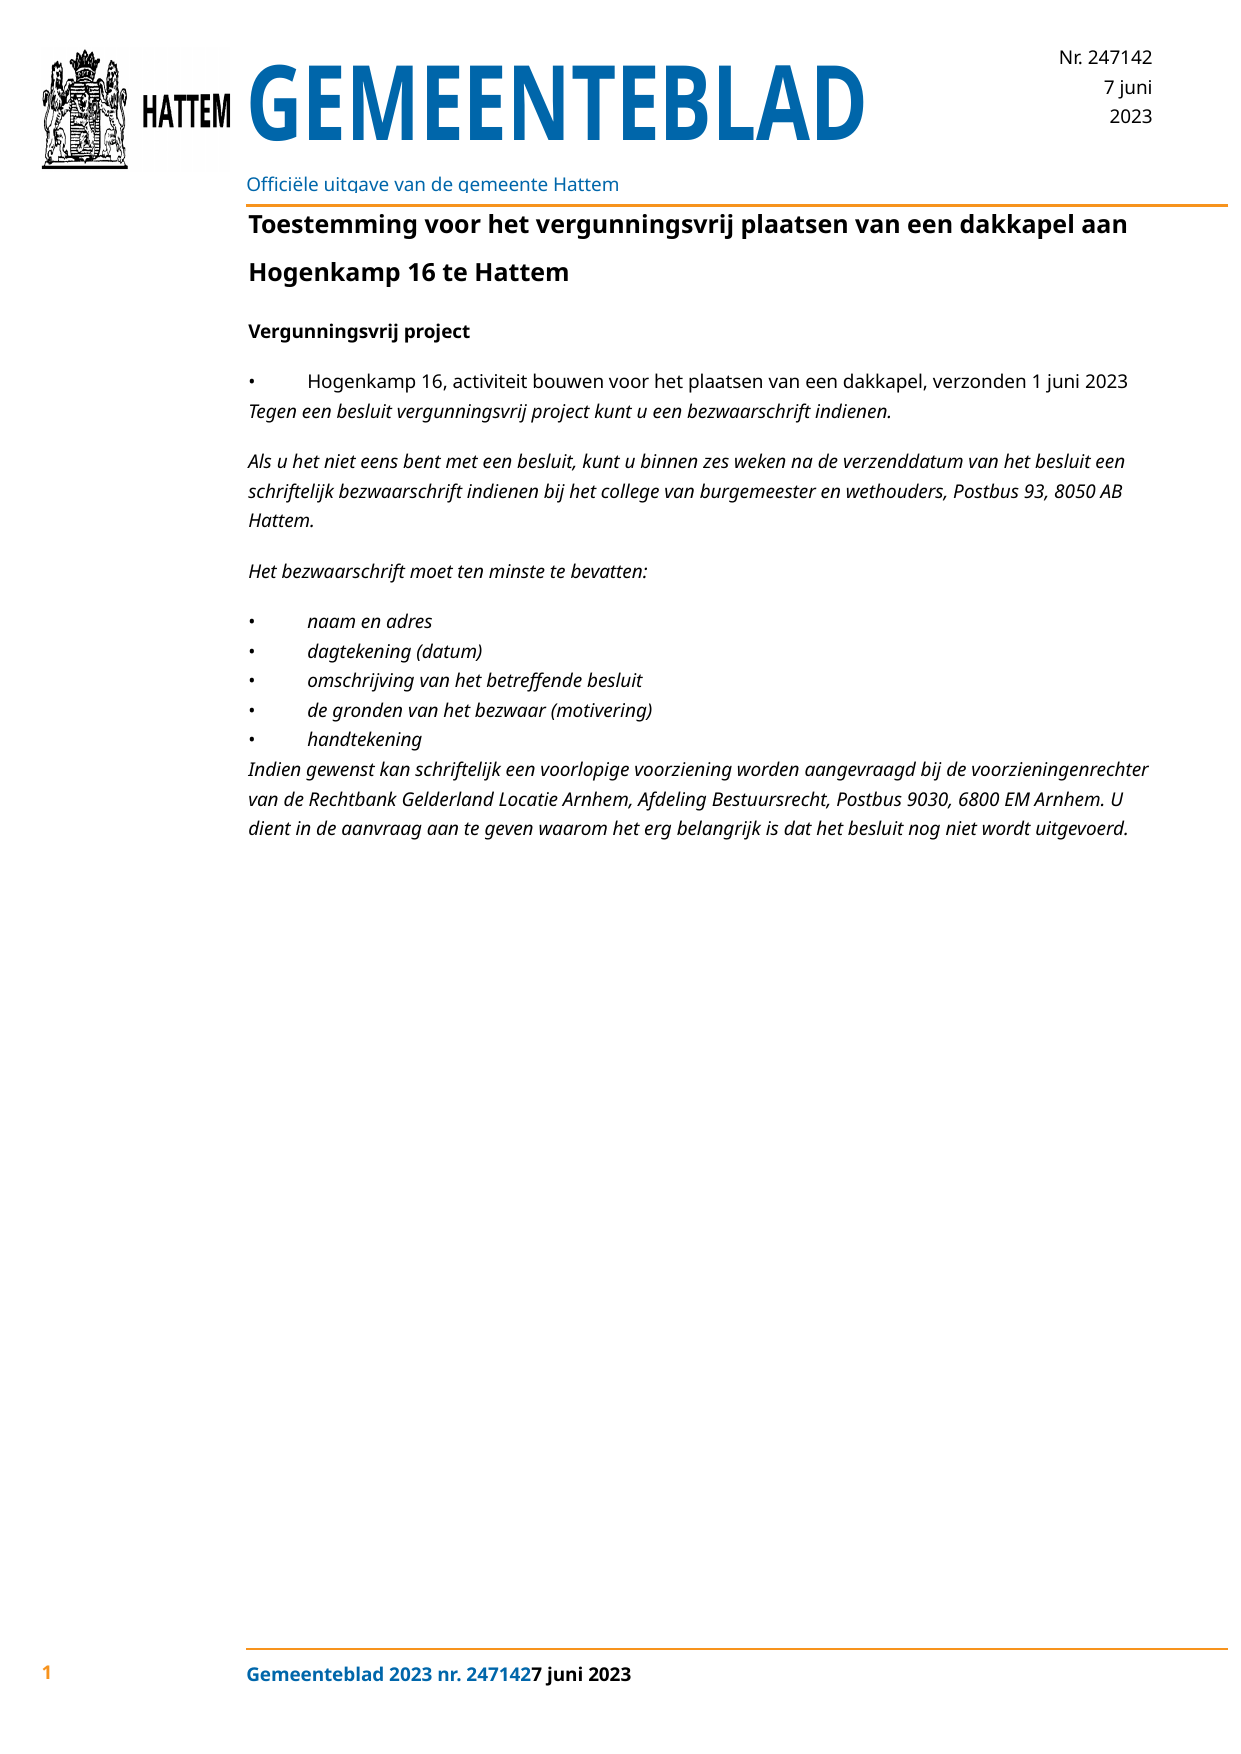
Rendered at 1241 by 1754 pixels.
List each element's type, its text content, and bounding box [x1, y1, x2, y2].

text Tegen een besluit vergunningsvrij project kunt u een bezwaarschrift indienen. [248, 398, 1152, 424]
list dagtekening (datum) [248, 638, 1152, 664]
list de gronden van het bezwaar (motivering) [248, 697, 1152, 723]
text Vergunningsvrij project [248, 318, 1152, 344]
text Het bezwaarschrift moet ten minste te bevatten: [248, 558, 1152, 584]
text Indien gewenst kan schriftelijk een voorlopige voorziening worden aangevraagd bij de voorzieningenrechter van de Rechtbank Gelderland Locatie Arnhem, Afdeling Bestuursrecht, Postbus 9030, 6800 EM Arnhem. U dient in de aanvraag aan te geven waarom het erg belangrijk is dat het besluit nog niet wordt uitgevoerd. [248, 756, 1152, 841]
picture [41, 47, 231, 172]
text Als u het niet eens bent met een besluit, kunt u binnen zes weken na de verzenddatum van het besluit een schriftelijk bezwaarschrift indienen bij het college van burgemeester en wethouders, Postbus 93, 8050 AB Hattem. [248, 448, 1152, 533]
list handtekening [248, 727, 1152, 752]
list omschrijving van het betreffende besluit [248, 667, 1152, 693]
text Toestemming voor het vergunningsvrij plaatsen van een dakkapel aan Hogenkamp 16 te Hattem [248, 207, 1152, 288]
list naam en adres [248, 608, 1152, 634]
list Hogenkamp 16, activiteit bouwen voor het plaatsen van een dakkapel, verzonden 1 juni 2023 [248, 368, 1152, 394]
